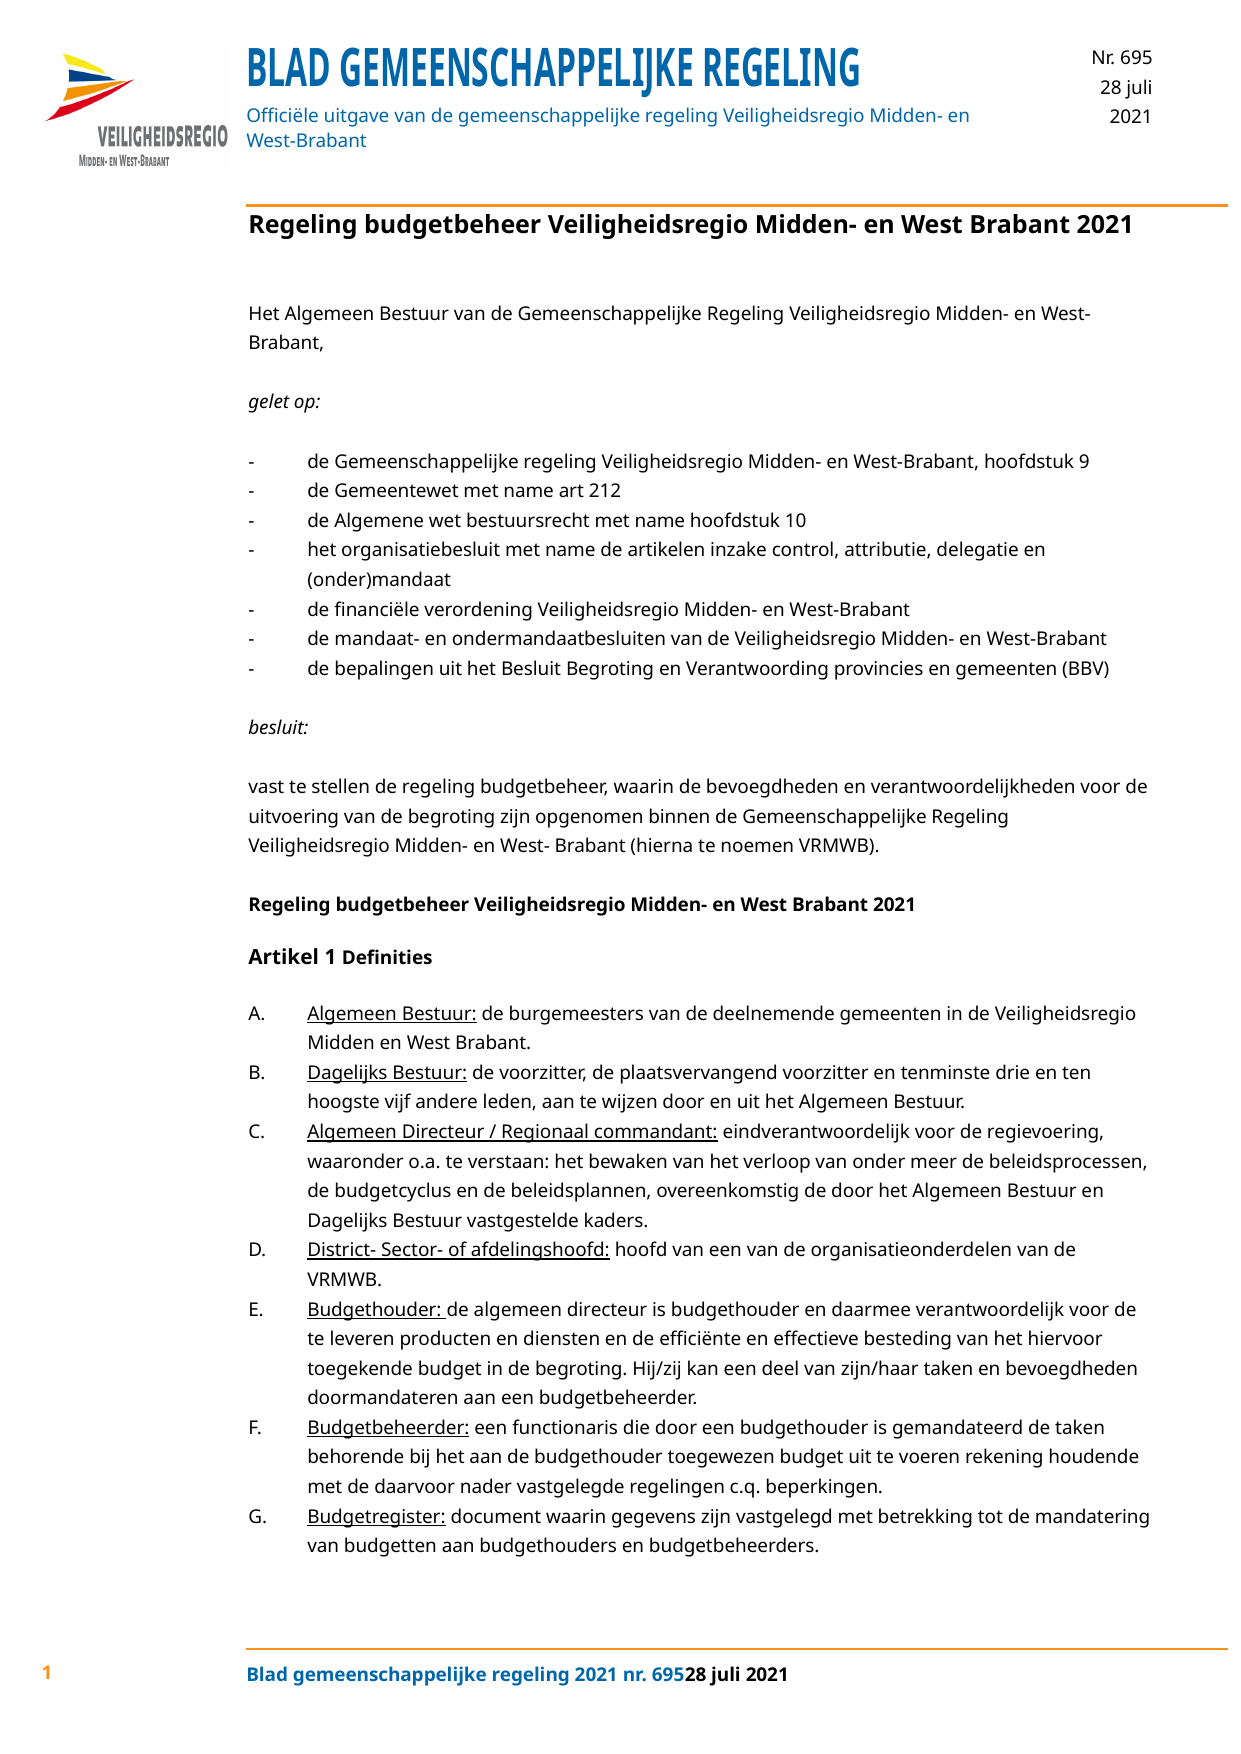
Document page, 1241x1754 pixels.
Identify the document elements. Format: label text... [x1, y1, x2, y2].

text Regeling budgetbeheer Veiligheidsregio Midden- en West Brabant 2021 [248, 892, 1152, 917]
text vast te stellen de regeling budgetbeheer, waarin de bevoegdheden en verantwoordelijkheden voor de uitvoering van de begroting zijn opgenomen binnen de Gemeenschappelijke Regeling Veiligheidsregio Midden- en West- Brabant (hierna te noemen VRMWB). [248, 773, 1152, 858]
list Budgetbeheerder: een functionaris die door een budgethouder is gemandateerd de taken behorende bij het aan de budgethouder toegewezen budget uit te voeren rekening houdende met de daarvoor nader vastgelegde regelingen c.q. beperkingen. [248, 1414, 1152, 1499]
list Budgetregister: document waarin gegevens zijn vastgelegd met betrekking tot de mandatering van budgetten aan budgethouders en budgetbeheerders. [248, 1503, 1152, 1558]
text Artikel 1 Definities [248, 942, 1152, 970]
text Regeling budgetbeheer Veiligheidsregio Midden- en West Brabant 2021 [248, 207, 1152, 241]
list de Algemene wet bestuursrecht met name hoofdstuk 10 [248, 507, 1152, 533]
list Algemeen Directeur / Regionaal commandant: eindverantwoordelijk voor de regievoering, waaronder o.a. te verstaan: het bewaken van het verloop van onder meer de beleidsprocessen, de budgetcyclus en de beleidsplannen, overeenkomstig de door het Algemeen Bestuur en Dagelijks Bestuur vastgestelde kaders. [248, 1118, 1152, 1233]
list de financiële verordening Veiligheidsregio Midden- en West-Brabant [248, 596, 1152, 621]
list het organisatiebesluit met name de artikelen inzake control, attributie, delegatie en (onder)mandaat [248, 537, 1152, 592]
list de bepalingen uit het Besluit Begroting en Verantwoording provincies en gemeenten (BBV) [248, 655, 1152, 681]
list Dagelijks Bestuur: de voorzitter, de plaatsvervangend voorzitter en tenminste drie en ten hoogste vijf andere leden, aan te wijzen door en uit het Algemeen Bestuur. [248, 1059, 1152, 1114]
text Het Algemeen Bestuur van de Gemeenschappelijke Regeling Veiligheidsregio Midden- en West-Brabant, [248, 300, 1152, 355]
list District- Sector- of afdelingshoofd: hoofd van een van de organisatieonderdelen van de VRMWB. [248, 1237, 1152, 1292]
text besluit: [248, 714, 1152, 740]
list de mandaat- en ondermandaatbesluiten van de Veiligheidsregio Midden- en West-Brabant [248, 625, 1152, 651]
text gelet op: [248, 389, 1152, 414]
list de Gemeentewet met name art 212 [248, 477, 1152, 503]
picture [41, 47, 231, 172]
list Budgethouder: de algemeen directeur is budgethouder en daarmee verantwoordelijk voor de te leveren producten en diensten en de efficiënte en effectieve besteding van het hiervoor toegekende budget in de begroting. Hij/zij kan een deel van zijn/haar taken en bevoegdheden doormandateren aan een budgetbeheerder. [248, 1296, 1152, 1410]
list de Gemeenschappelijke regeling Veiligheidsregio Midden- en West-Brabant, hoofdstuk 9 [248, 448, 1152, 473]
list Algemeen Bestuur: de burgemeesters van de deelnemende gemeenten in de Veiligheidsregio Midden en West Brabant. [248, 1000, 1152, 1055]
